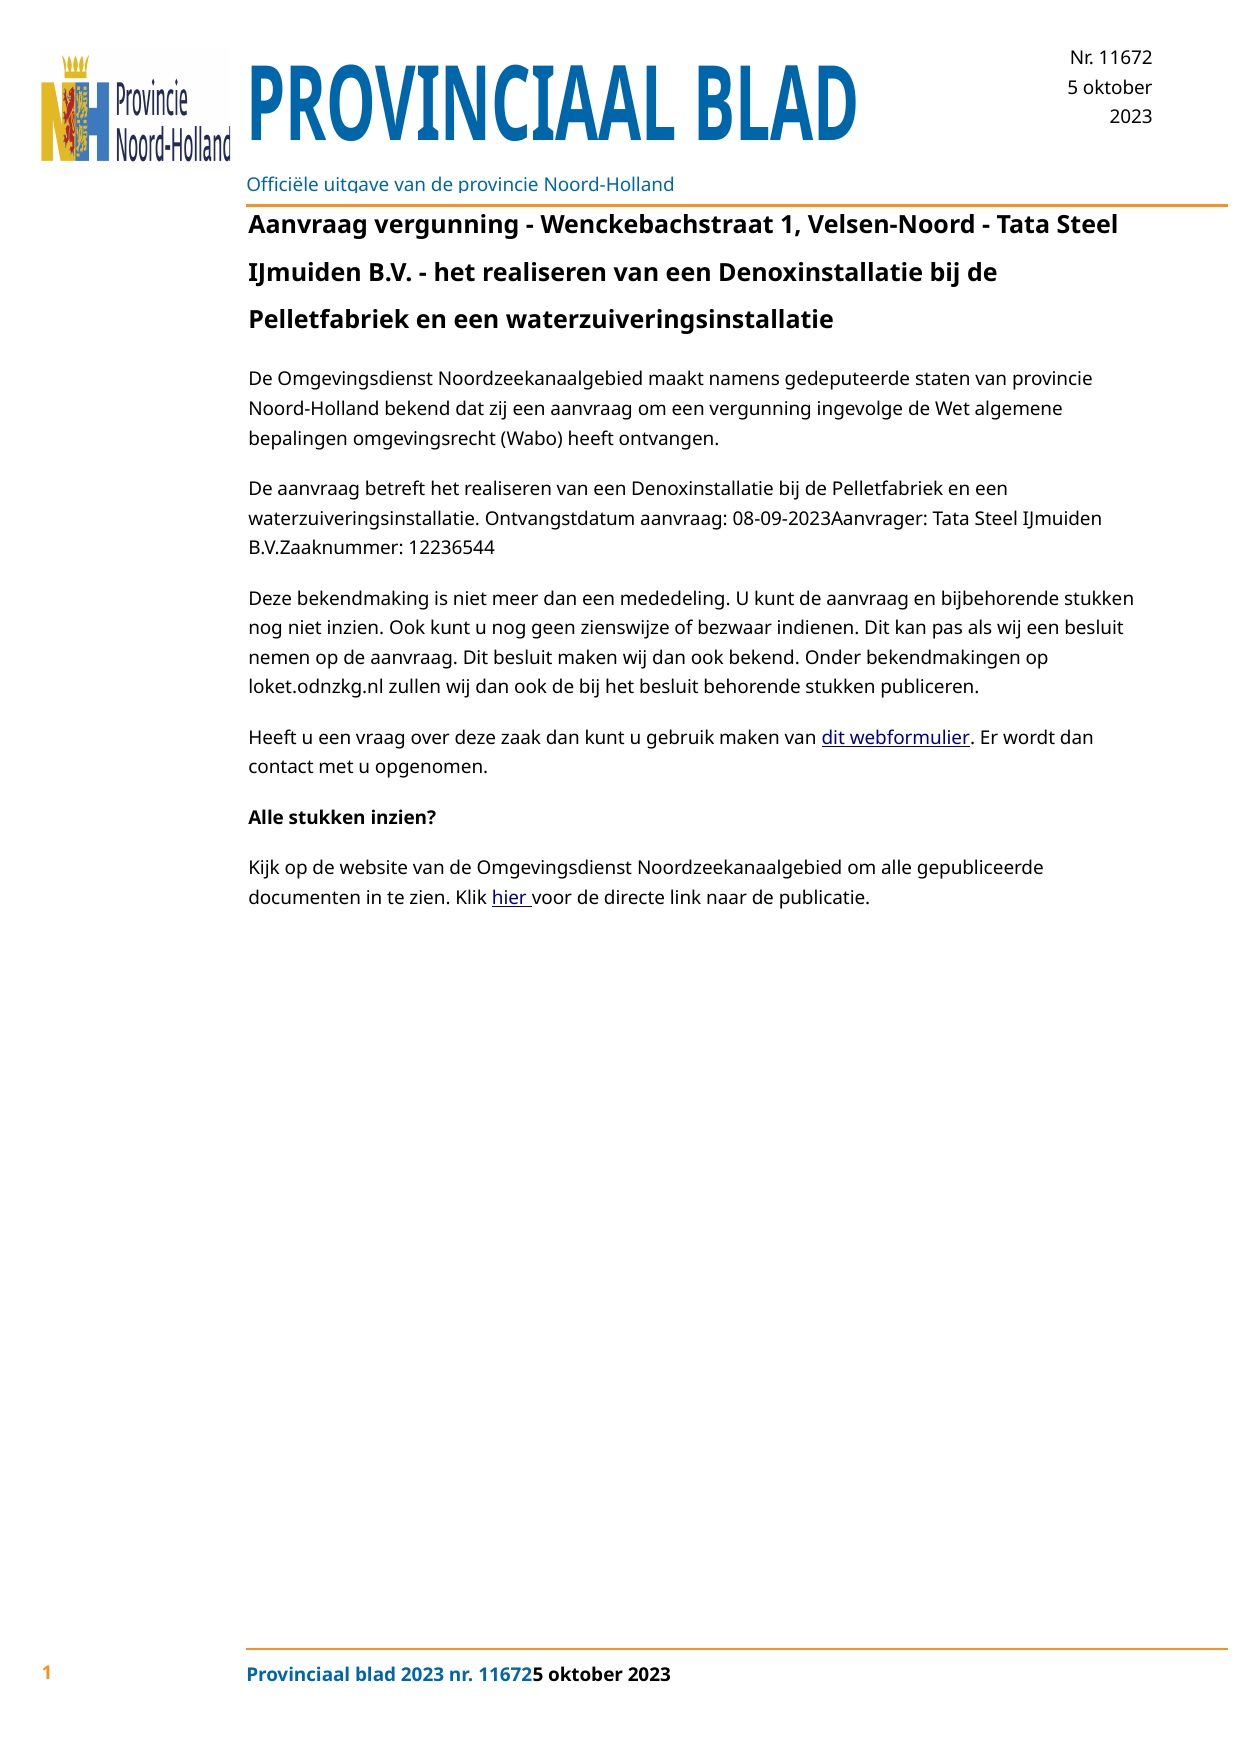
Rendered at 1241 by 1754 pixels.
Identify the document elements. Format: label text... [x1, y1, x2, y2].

text Heeft u een vraag over deze zaak dan kunt u gebruik maken van dit webformulier. Er wordt dan contact met u opgenomen. [248, 724, 1152, 779]
text Deze bekendmaking is niet meer dan een mededeling. U kunt de aanvraag en bijbehorende stukken nog niet inzien. Ook kunt u nog geen zienswijze of bezwaar indienen. Dit kan pas als wij een besluit nemen op de aanvraag. Dit besluit maken wij dan ook bekend. Onder bekendmakingen op loket.odnzkg.nl zullen wij dan ook de bij het besluit behorende stukken publiceren. [248, 585, 1152, 699]
text Alle stukken inzien? [248, 804, 1152, 829]
text Aanvraag vergunning - Wenckebachstraat 1, Velsen-Noord - Tata Steel IJmuiden B.V. - het realiseren van een Denoxinstallatie bij de Pelletfabriek en een waterzuiveringsinstallatie [248, 207, 1152, 336]
text De aanvraag betreft het realiseren van een Denoxinstallatie bij de Pelletfabriek en een waterzuiveringsinstallatie. Ontvangstdatum aanvraag: 08-09-2023Aanvrager: Tata Steel IJmuiden B.V.Zaaknummer: 12236544 [248, 475, 1152, 560]
picture [41, 47, 231, 172]
text Kijk op de website van de Omgevingsdienst Noordzeekanaalgebied om alle gepubliceerde documenten in te zien. Klik hier voor de directe link naar de publicatie. [248, 854, 1152, 909]
text De Omgevingsdienst Noordzeekanaalgebied maakt namens gedeputeerde staten van provincie Noord-Holland bekend dat zij een aanvraag om een vergunning ingevolge de Wet algemene bepalingen omgevingsrecht (Wabo) heeft ontvangen. [248, 366, 1152, 450]
